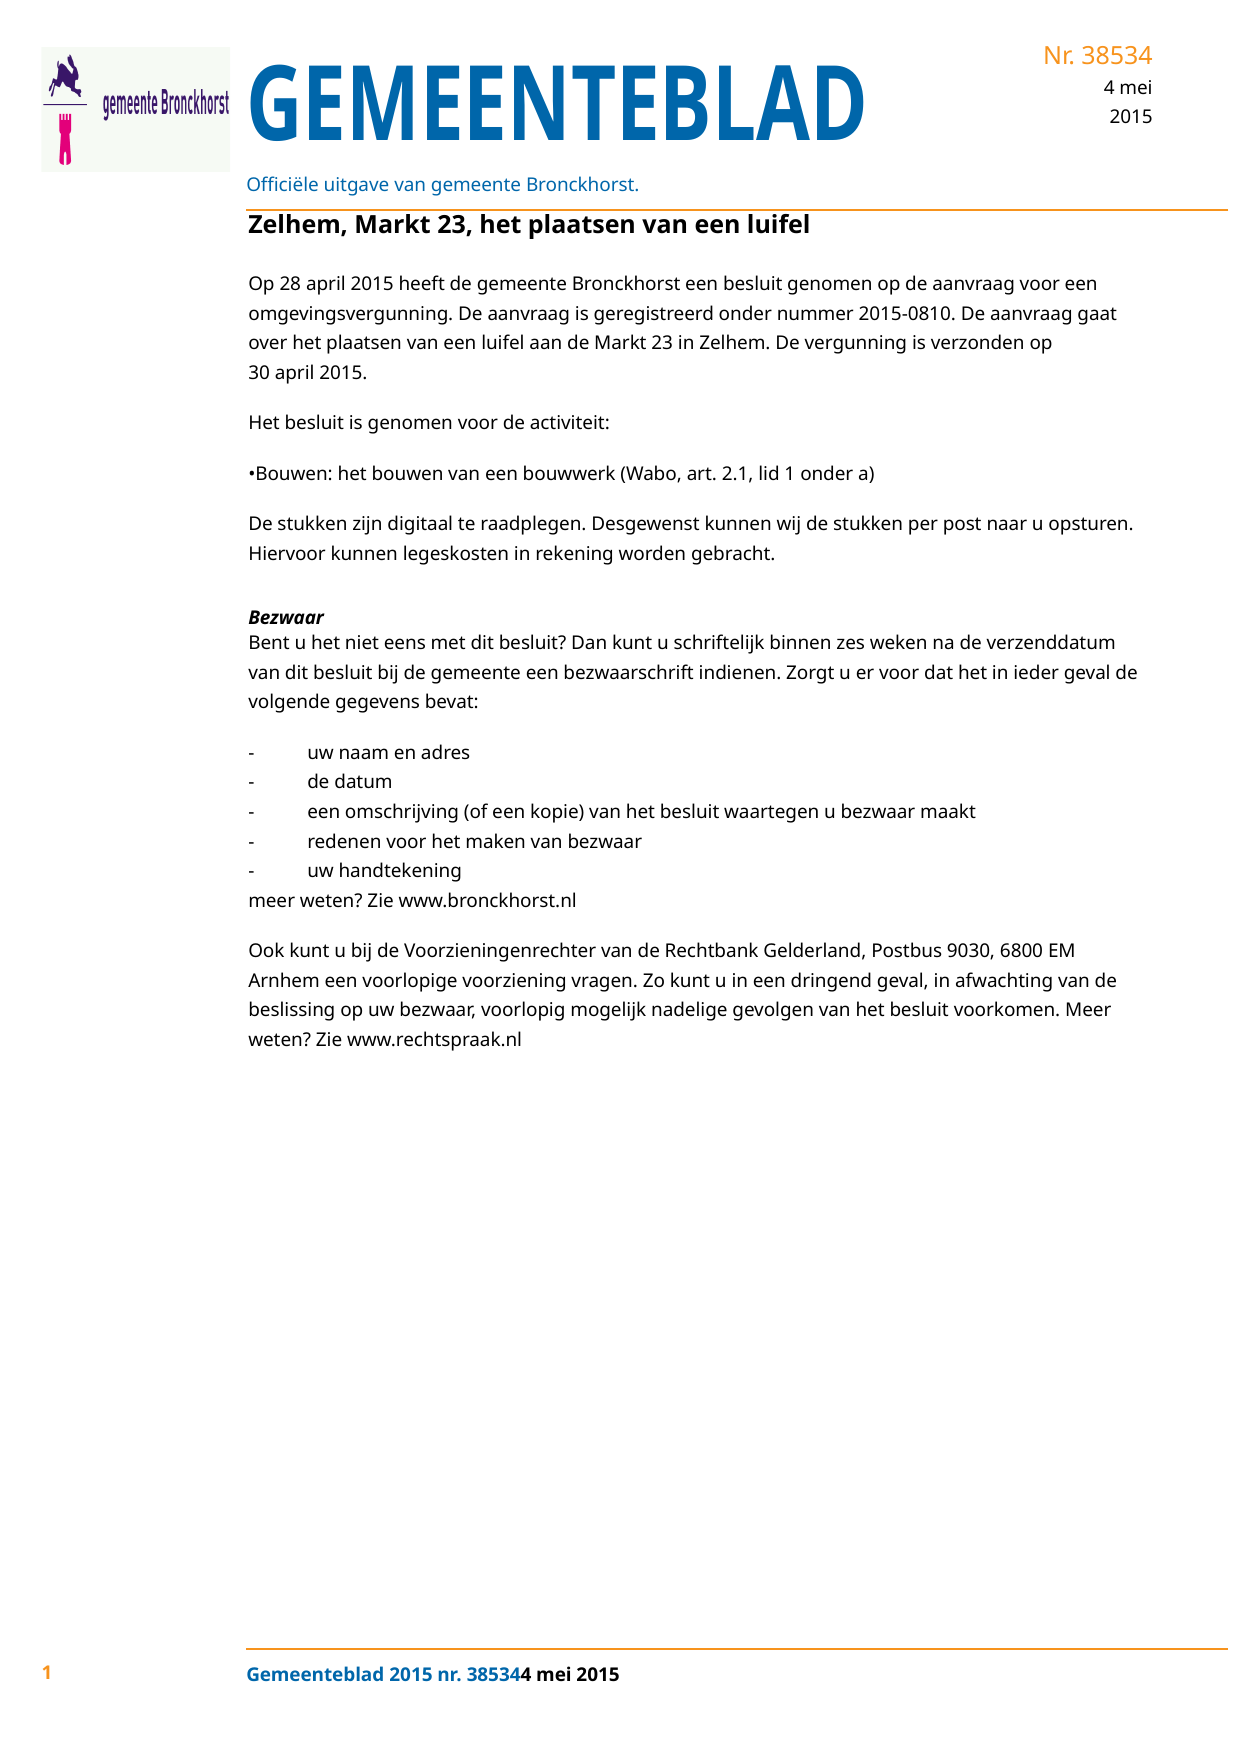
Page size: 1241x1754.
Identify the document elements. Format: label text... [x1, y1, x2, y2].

list de datum [248, 769, 1152, 794]
text Ook kunt u bij de Voorzieningenrechter van de Rechtbank Gelderland, Postbus 9030, 6800 EM Arnhem een voorlopige voorziening vragen. Zo kunt u in een dringend geval, in afwachting van de beslissing op uw bezwaar, voorlopig mogelijk nadelige gevolgen van het besluit voorkomen. Meer weten? Zie www.rechtspraak.nl [248, 937, 1152, 1052]
text Het besluit is genomen voor de activiteit: [248, 409, 1152, 435]
text meer weten? Zie www.bronckhorst.nl [248, 887, 1152, 913]
list een omschrijving (of een kopie) van het besluit waartegen u bezwaar maakt [248, 798, 1152, 824]
text Zelhem, Markt 23, het plaatsen van een luifel [248, 211, 1152, 241]
text Bent u het niet eens met dit besluit? Dan kunt u schriftelijk binnen zes weken na de verzenddatum van dit besluit bij de gemeente een bezwaarschrift indienen. Zorgt u er voor dat het in ieder geval de volgende gegevens bevat: [248, 629, 1152, 714]
text Op 28 april 2015 heeft de gemeente Bronckhorst een besluit genomen op de aanvraag voor een omgevingsvergunning. De aanvraag is geregistreerd onder nummer 2015-0810. De aanvraag gaat over het plaatsen van een luifel aan de Markt 23 in Zelhem. De vergunning is verzonden op 30 april 2015. [248, 270, 1152, 385]
list uw handtekening [248, 857, 1152, 883]
list redenen voor het maken van bezwaar [248, 828, 1152, 854]
list uw naam en adres [248, 739, 1152, 765]
text Bezwaar [248, 604, 1152, 629]
picture [41, 47, 231, 172]
text De stukken zijn digitaal te raadplegen. Desgewenst kunnen wij de stukken per post naar u opsturen. Hiervoor kunnen legeskosten in rekening worden gebracht. [248, 510, 1152, 566]
text •Bouwen: het bouwen van een bouwwerk (Wabo, art. 2.1, lid 1 onder a) [248, 460, 1152, 486]
